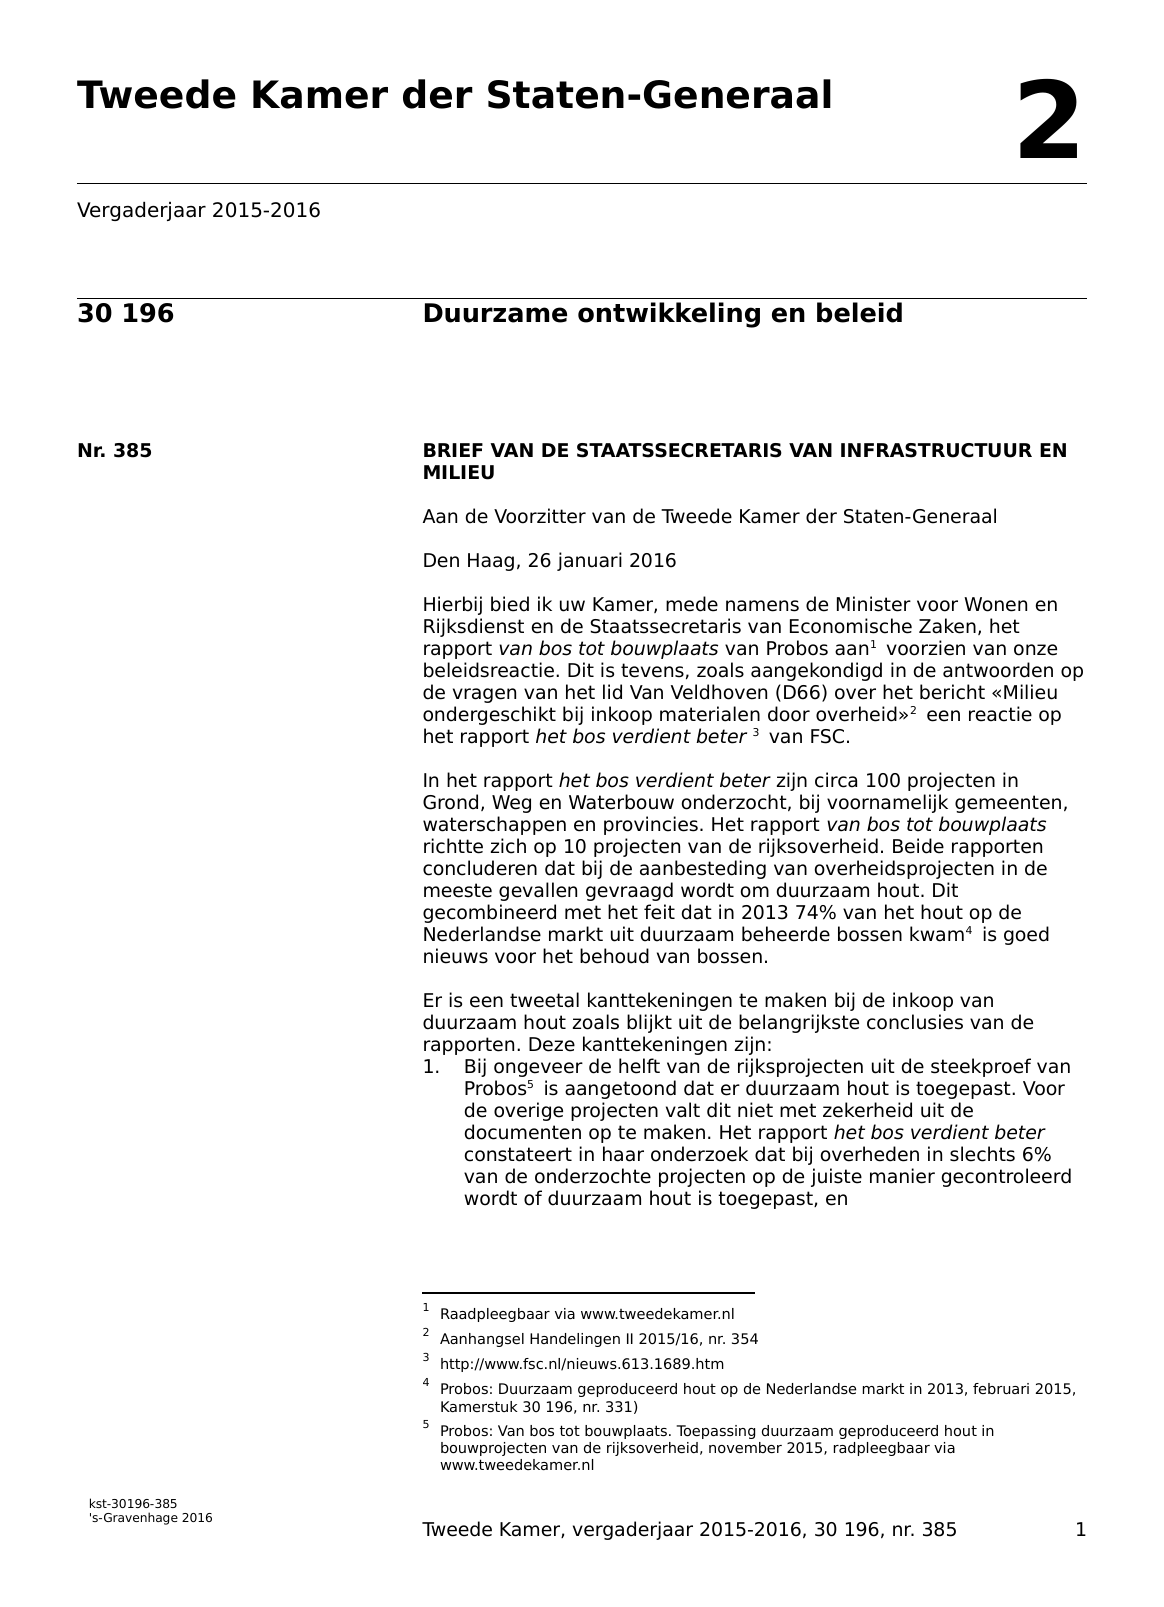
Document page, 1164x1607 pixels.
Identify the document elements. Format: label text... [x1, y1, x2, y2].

subtitle Nr. 385 BRIEF VAN DE STAATSSECRETARIS VAN INFRASTRUCTUUR EN MILIEU [77, 440, 1087, 484]
text Er is een tweetal kanttekeningen te maken bij de inkoop van duurzaam hout zoals blijkt uit de belangrijkste conclusies van de rapporten. Deze kanttekeningen zijn: [422, 990, 1087, 1056]
text Probos: Duurzaam geproduceerd hout op de Nederlandse markt in 2013, februari 2015, Kamerstuk 30 196, nr. 331) [422, 1377, 1087, 1416]
text In het rapport het bos verdient beter zijn circa 100 projecten in Grond, Weg en Waterbouw onderzocht, bij voornamelijk gemeenten, waterschappen en provincies. Het rapport van bos tot bouwplaats richtte zich op 10 projecten van de rijksoverheid. Beide rapporten concluderen dat bij de aanbesteding van overheidsprojecten in de meeste gevallen gevraagd wordt om duurzaam hout. Dit gecombineerd met het feit dat in 2013 74% van het hout op de Nederlandse markt uit duurzaam beheerde bossen kwam is goed nieuws voor het behoud van bossen. [422, 770, 1087, 968]
text http://www.fsc.nl/nieuws.613.1689.htm [422, 1352, 1087, 1374]
text Hierbij bied ik uw Kamer, mede namens de Minister voor Wonen en Rijksdienst en de Staatssecretaris van Economische Zaken, het rapport van bos tot bouwplaats van Probos aan voorzien van onze beleidsreactie. Dit is tevens, zoals aangekondigd in de antwoorden op de vragen van het lid Van Veldhoven (D66) over het bericht «Milieu ondergeschikt bij inkoop materialen door overheid» een reactie op het rapport het bos verdient beter van FSC. [422, 594, 1087, 748]
text 1. Bij ongeveer de helft van de rijksprojecten uit de steekproef van Probos is aangetoond dat er duurzaam hout is toegepast. Voor de overige projecten valt dit niet met zekerheid uit de documenten op te maken. Het rapport het bos verdient beter constateert in haar onderzoek dat bij overheden in slechts 6% van de onderzochte projecten op de juiste manier gecontroleerd wordt of duurzaam hout is toegepast, en [422, 1056, 1087, 1210]
table_header Tweede Kamer der Staten-Generaal [77, 59, 886, 183]
text Raadpleegbaar via www.tweedekamer.nl [422, 1302, 1087, 1324]
text Probos: Van bos tot bouwplaats. Toepassing duurzaam geproduceerd hout in bouwprojecten van de rijksoverheid, november 2015, radpleegbaar via www.tweedekamer.nl [422, 1418, 1087, 1474]
table_header 2 [886, 59, 1087, 183]
text 's-Gravenhage 2016 [88, 1511, 323, 1525]
text Den Haag, 26 januari 2016 [422, 550, 1087, 572]
text Aanhangsel Handelingen II 2015/16, nr. 354 [422, 1327, 1087, 1349]
text kst-30196-385 [88, 1497, 323, 1511]
subtitle 30 196 Duurzame ontwikkeling en beleid [77, 299, 1087, 329]
text Aan de Voorzitter van de Tweede Kamer der Staten-Generaal [422, 506, 1087, 528]
table_cell Vergaderjaar 2015-2016 [77, 184, 1087, 298]
